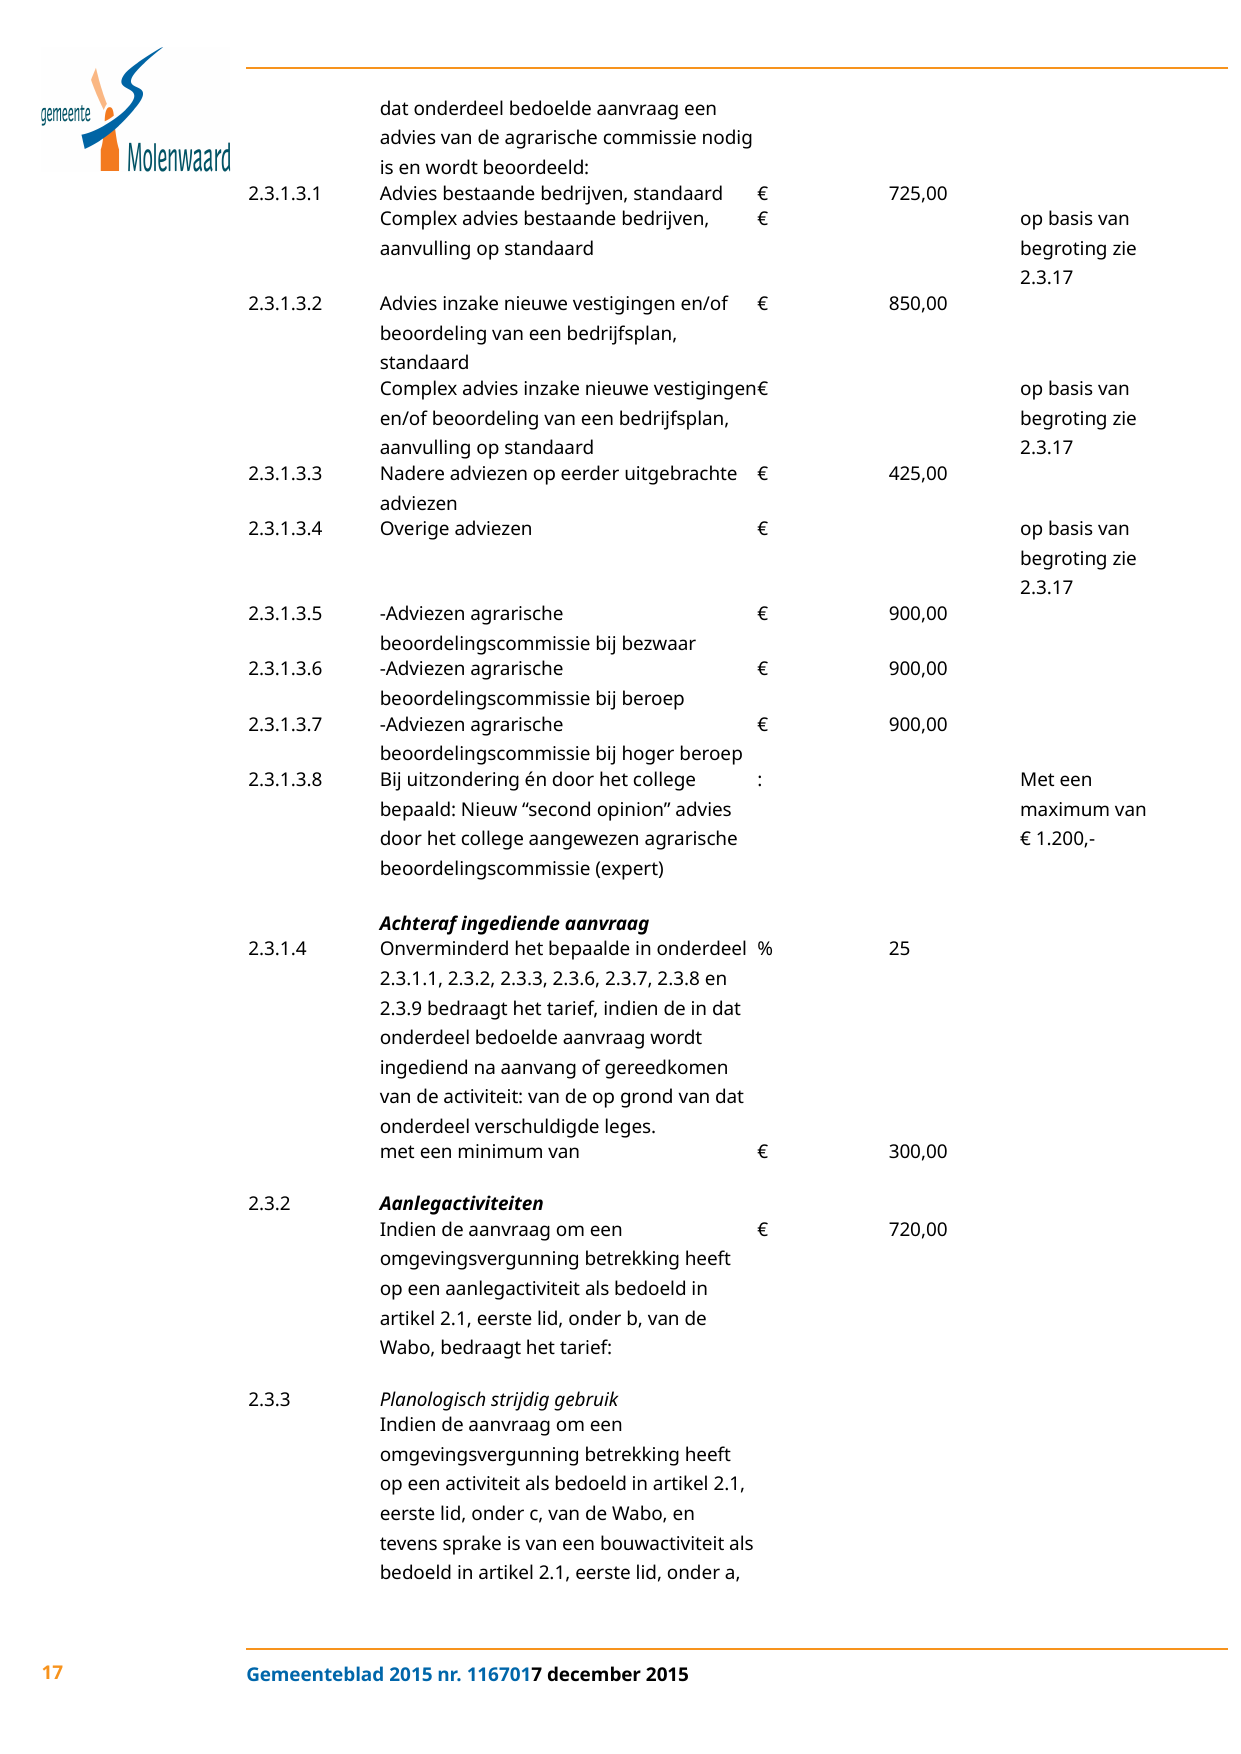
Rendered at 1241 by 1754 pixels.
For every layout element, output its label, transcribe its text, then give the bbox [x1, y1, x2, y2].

table_cell [889, 205, 1020, 290]
table_cell op basis van begroting zie 2.3.17 [1020, 205, 1152, 290]
table_cell dat onderdeel bedoelde aanvraag een advies van de agrarische commissie nodig is en wordt beoordeeld: [380, 95, 757, 180]
table_cell 2.3.1.3.8 [248, 766, 379, 881]
table_cell [1020, 936, 1152, 1139]
table_cell 2.3.1.4 [248, 936, 379, 1139]
table_cell Complex advies bestaande bedrijven, aanvulling op standaard [380, 205, 757, 290]
table_cell op basis van begroting zie 2.3.17 [1020, 515, 1152, 600]
table_cell € [757, 1216, 888, 1360]
table_cell [757, 1386, 888, 1411]
table_cell Planologisch strijdig gebruik [380, 1386, 757, 1411]
table_cell [1020, 600, 1152, 656]
table_cell 2.3.1.3.1 [248, 180, 379, 205]
table_cell € [757, 205, 888, 290]
table_header Achteraf ingediende aanvraag [380, 910, 757, 936]
table_cell 2.3.3 [248, 1386, 379, 1411]
table_cell [1020, 656, 1152, 711]
table_cell [380, 881, 757, 906]
table_cell 900,00 [889, 711, 1020, 766]
table_cell 725,00 [889, 180, 1020, 205]
table_cell [889, 1360, 1020, 1386]
table_cell Onverminderd het bepaalde in onderdeel 2.3.1.1, 2.3.2, 2.3.3, 2.3.6, 2.3.7, 2.3.8 en 2.3.9 bedraagt het tarief, indien de in dat onderdeel bedoelde aanvraag wordt ingediend na aanvang of gereedkomen van de activiteit: van de op grond van dat onderdeel verschuldigde leges. [380, 936, 757, 1139]
table_cell [380, 1165, 757, 1190]
table_header [889, 910, 1020, 936]
table_cell [1020, 460, 1152, 515]
table_cell met een minimum van [380, 1139, 757, 1164]
table_cell 425,00 [889, 460, 1020, 515]
table_cell € [757, 375, 888, 460]
table_cell [757, 95, 888, 180]
table_cell [248, 205, 379, 290]
table_cell [248, 375, 379, 460]
table_cell [1020, 1165, 1152, 1190]
table_cell [1020, 881, 1152, 906]
table_cell [889, 1411, 1020, 1585]
table_cell 2.3.1.3.5 [248, 600, 379, 656]
table_cell 850,00 [889, 290, 1020, 375]
table_cell [248, 1411, 379, 1585]
table_cell Nadere adviezen op eerder uitgebrachte adviezen [380, 460, 757, 515]
table_cell € [757, 290, 888, 375]
table_cell 2.3.2 [248, 1190, 379, 1216]
table_cell [1020, 290, 1152, 375]
table_cell Advies bestaande bedrijven, standaard [380, 180, 757, 205]
table_cell [1020, 1139, 1152, 1164]
table_cell [1020, 1190, 1152, 1216]
table_cell [248, 881, 379, 906]
table_cell % [757, 936, 888, 1139]
table_cell [248, 95, 379, 180]
table_cell [889, 515, 1020, 600]
table_cell € [757, 460, 888, 515]
table_cell [1020, 1360, 1152, 1386]
table_cell [889, 881, 1020, 906]
table_cell [1020, 180, 1152, 205]
table_cell 300,00 [889, 1139, 1020, 1164]
table_header [1020, 910, 1152, 936]
table_cell [1020, 1216, 1152, 1360]
table_cell [1020, 95, 1152, 180]
table_cell € [757, 656, 888, 711]
table_cell [889, 1165, 1020, 1190]
table_cell [889, 766, 1020, 881]
table_cell [757, 1411, 888, 1585]
table_cell € [757, 1139, 888, 1164]
table_cell Met een maximum van € 1.200,- [1020, 766, 1152, 881]
table_header [248, 910, 379, 936]
table_cell € [757, 515, 888, 600]
table_cell [1020, 1411, 1152, 1585]
table_cell [248, 1216, 379, 1360]
table_cell [757, 1190, 888, 1216]
picture [41, 47, 231, 172]
table_cell € [757, 711, 888, 766]
table_cell [889, 95, 1020, 180]
table_cell : [757, 766, 888, 881]
table_cell [1020, 1386, 1152, 1411]
table_cell € [757, 600, 888, 656]
table_cell 25 [889, 936, 1020, 1139]
table_cell [757, 1360, 888, 1386]
table_cell [1020, 711, 1152, 766]
table_cell [757, 881, 888, 906]
table_cell -Adviezen agrarische beoordelingscommissie bij bezwaar [380, 600, 757, 656]
table_cell 900,00 [889, 656, 1020, 711]
table_cell 2.3.1.3.3 [248, 460, 379, 515]
table_cell Indien de aanvraag om een omgevingsvergunning betrekking heeft op een aanlegactiviteit als bedoeld in artikel 2.1, eerste lid, onder b, van de Wabo, bedraagt het tarief: [380, 1216, 757, 1360]
table_cell Overige adviezen [380, 515, 757, 600]
table_cell Bij uitzondering én door het college bepaald: Nieuw “second opinion” advies door het college aangewezen agrarische beoordelingscommissie (expert) [380, 766, 757, 881]
table_cell [380, 1360, 757, 1386]
table_cell Aanlegactiviteiten [380, 1190, 757, 1216]
table_cell [889, 1386, 1020, 1411]
table_cell € [757, 180, 888, 205]
table_cell 2.3.1.3.4 [248, 515, 379, 600]
table_cell Complex advies inzake nieuwe vestigingen en/of beoordeling van een bedrijfsplan, aanvulling op standaard [380, 375, 757, 460]
table_cell Indien de aanvraag om een omgevingsvergunning betrekking heeft op een activiteit als bedoeld in artikel 2.1, eerste lid, onder c, van de Wabo, en tevens sprake is van een bouwactiviteit als bedoeld in artikel 2.1, eerste lid, onder a, [380, 1411, 757, 1585]
table_cell op basis van begroting zie 2.3.17 [1020, 375, 1152, 460]
table_cell [248, 1360, 379, 1386]
table_cell [757, 1165, 888, 1190]
table_cell 720,00 [889, 1216, 1020, 1360]
table_cell 2.3.1.3.2 [248, 290, 379, 375]
table_cell [248, 1139, 379, 1164]
table_cell -Adviezen agrarische beoordelingscommissie bij beroep [380, 656, 757, 711]
table_cell 2.3.1.3.6 [248, 656, 379, 711]
table_header [757, 910, 888, 936]
table_cell Advies inzake nieuwe vestigingen en/of beoordeling van een bedrijfsplan, standaard [380, 290, 757, 375]
table_cell -Adviezen agrarische beoordelingscommissie bij hoger beroep [380, 711, 757, 766]
table_cell 900,00 [889, 600, 1020, 656]
table_cell [248, 1165, 379, 1190]
table_cell 2.3.1.3.7 [248, 711, 379, 766]
table_cell [889, 375, 1020, 460]
table_cell [889, 1190, 1020, 1216]
